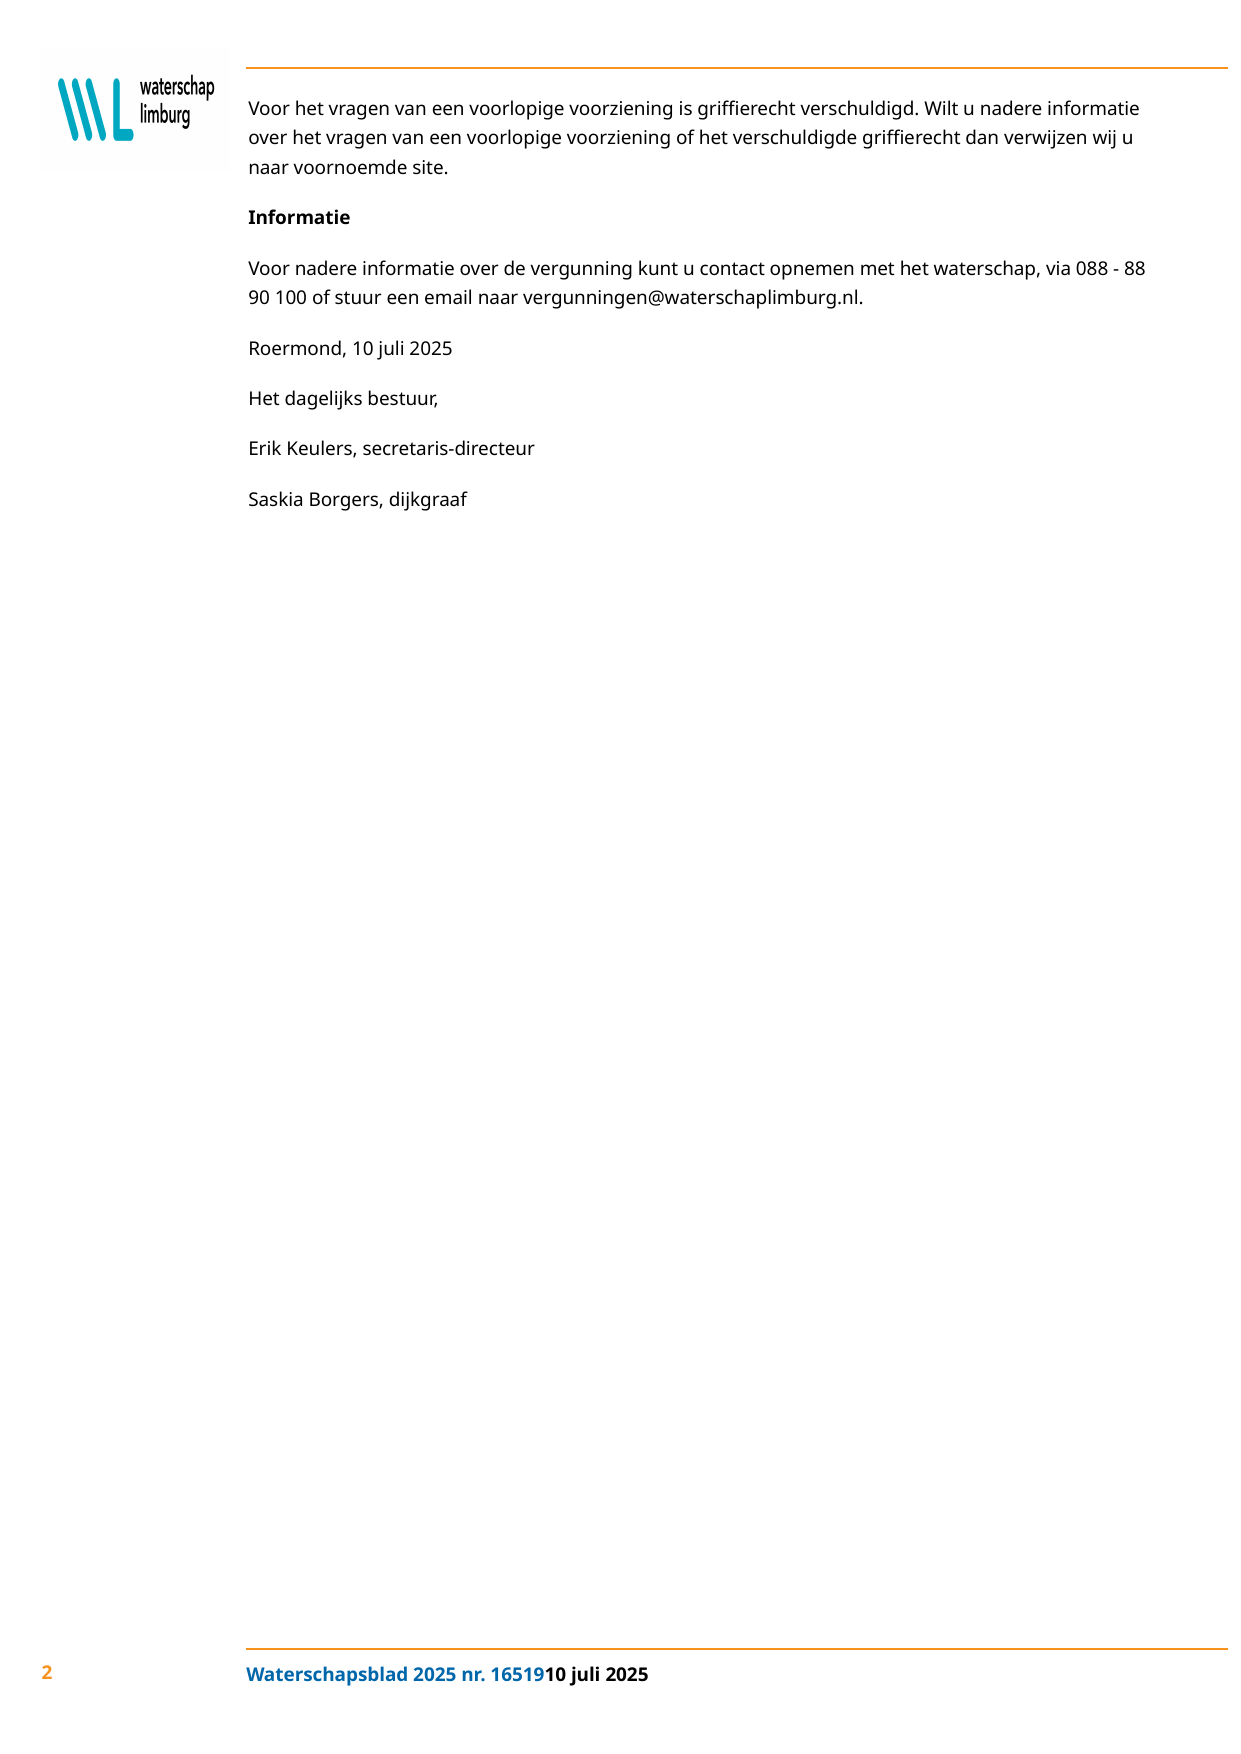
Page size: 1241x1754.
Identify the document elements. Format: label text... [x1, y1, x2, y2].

text Erik Keulers, secretaris-directeur [248, 436, 1152, 461]
text Voor nadere informatie over de vergunning kunt u contact opnemen met het waterschap, via 088 - 88 90 100 of stuur een email naar vergunningen@waterschaplimburg.nl. [248, 255, 1152, 310]
text Het dagelijks bestuur, [248, 385, 1152, 411]
text Saskia Borgers, dijkgraaf [248, 486, 1152, 512]
text Voor het vragen van een voorlopige voorziening is griffierecht verschuldigd. Wilt u nadere informatie over het vragen van een voorlopige voorziening of het verschuldigde griffierecht dan verwijzen wij u naar voornoemde site. [248, 95, 1152, 180]
text Roermond, 10 juli 2025 [248, 335, 1152, 361]
text Informatie [248, 204, 1152, 230]
picture [41, 47, 231, 172]
